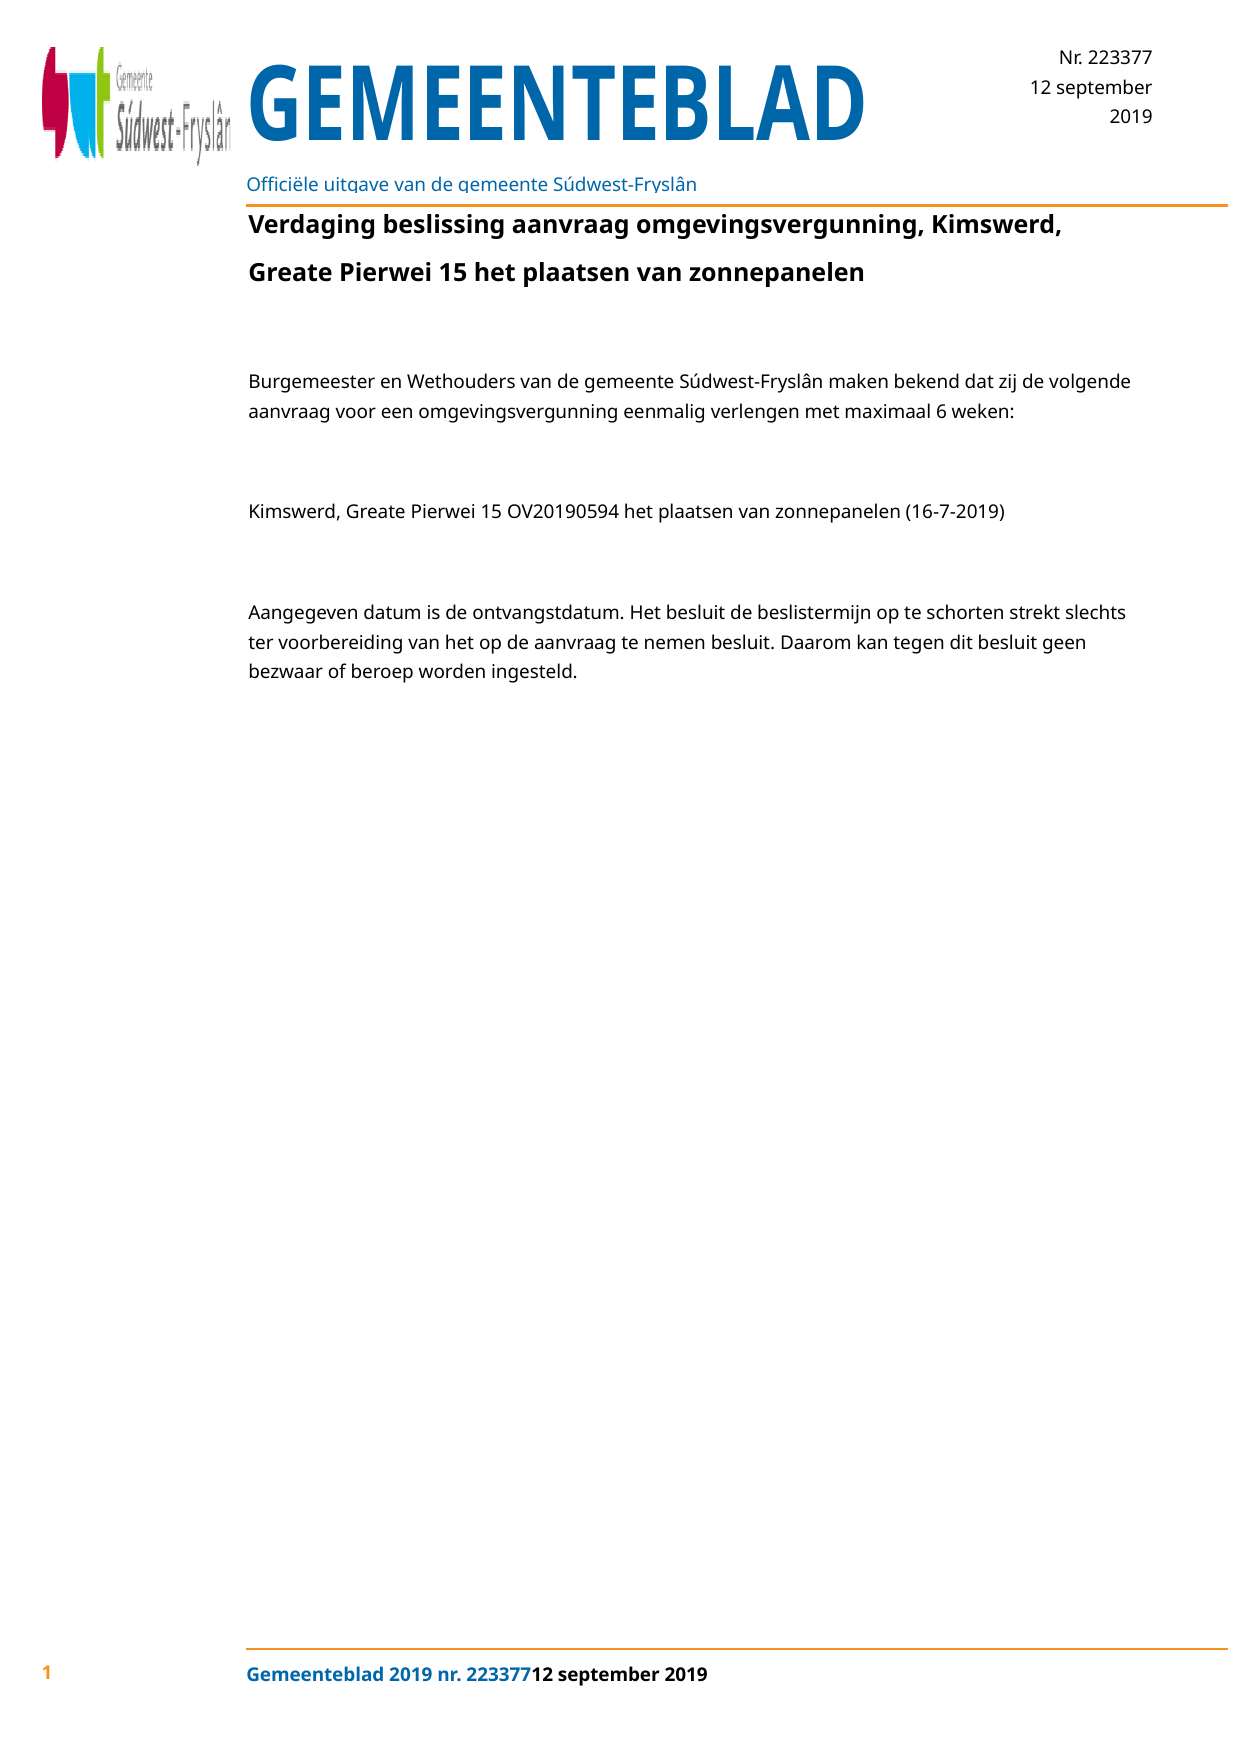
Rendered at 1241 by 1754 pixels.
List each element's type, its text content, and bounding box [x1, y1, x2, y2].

text Aangegeven datum is de ontvangstdatum. Het besluit de beslistermijn op te schorten strekt slechts ter voorbereiding van het op de aanvraag te nemen besluit. Daarom kan tegen dit besluit geen bezwaar of beroep worden ingesteld. [248, 599, 1152, 684]
text Burgemeester en Wethouders van de gemeente Súdwest-Fryslân maken bekend dat zij de volgende aanvraag voor een omgevingsvergunning eenmalig verlengen met maximaal 6 weken: [248, 368, 1152, 424]
text Verdaging beslissing aanvraag omgevingsvergunning, Kimswerd, Greate Pierwei 15 het plaatsen van zonnepanelen [248, 207, 1152, 288]
text Kimswerd, Greate Pierwei 15 OV20190594 het plaatsen van zonnepanelen (16-7-2019) [248, 499, 1152, 524]
picture [41, 47, 231, 172]
